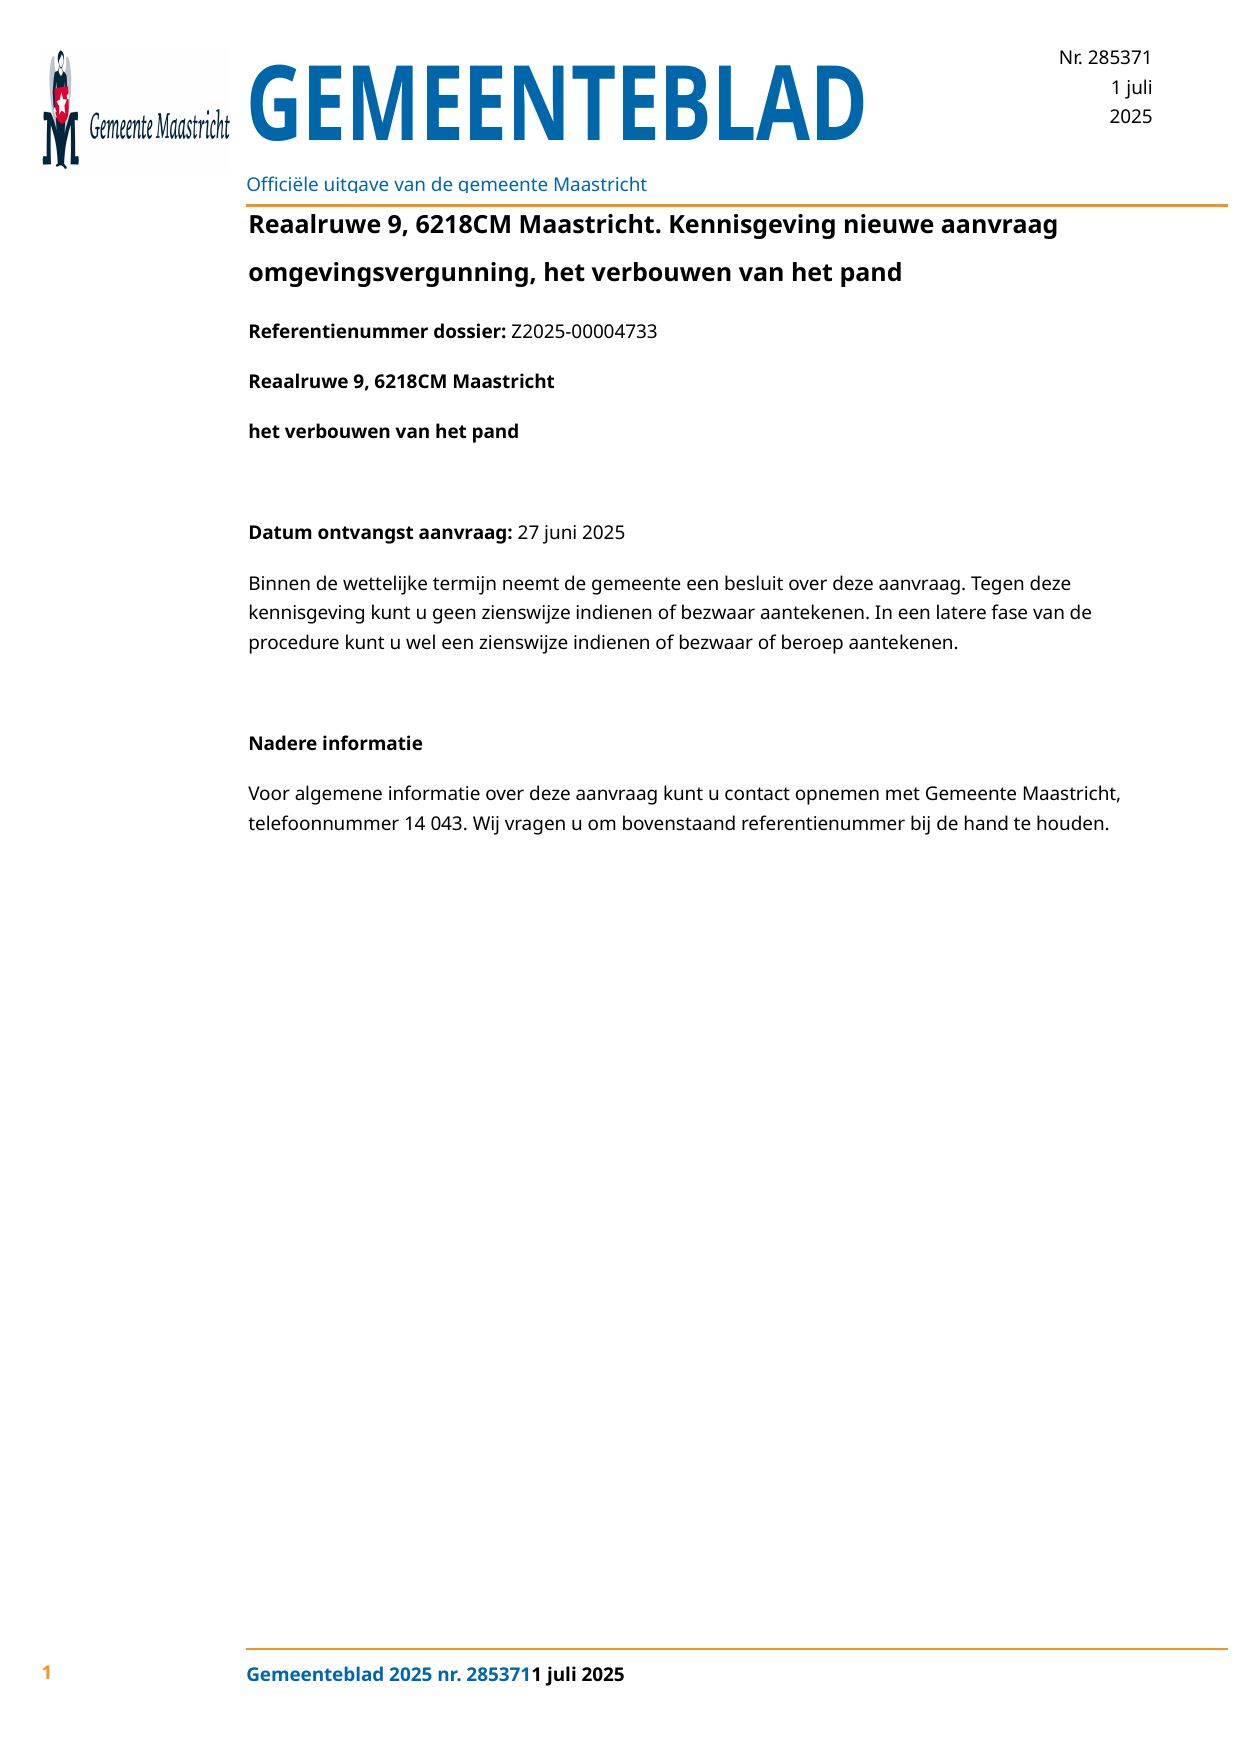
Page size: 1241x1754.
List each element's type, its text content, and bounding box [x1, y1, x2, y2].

text Reaalruwe 9, 6218CM Maastricht. Kennisgeving nieuwe aanvraag omgevingsvergunning, het verbouwen van het pand [248, 207, 1152, 288]
text het verbouwen van het pand [248, 419, 1152, 444]
text Binnen de wettelijke termijn neemt de gemeente een besluit over deze aanvraag. Tegen deze kennisgeving kunt u geen zienswijze indienen of bezwaar aantekenen. In een latere fase van de procedure kunt u wel een zienswijze indienen of bezwaar of beroep aantekenen. [248, 570, 1152, 655]
text Voor algemene informatie over deze aanvraag kunt u contact opnemen met Gemeente Maastricht, telefoonnummer 14 043. Wij vragen u om bovenstaand referentienummer bij de hand te houden. [248, 780, 1152, 836]
text Datum ontvangst aanvraag: 27 juni 2025 [248, 519, 1152, 545]
text Referentienummer dossier: Z2025-00004733 [248, 318, 1152, 344]
text Reaalruwe 9, 6218CM Maastricht [248, 368, 1152, 394]
text Nadere informatie [248, 730, 1152, 756]
picture [41, 47, 231, 172]
